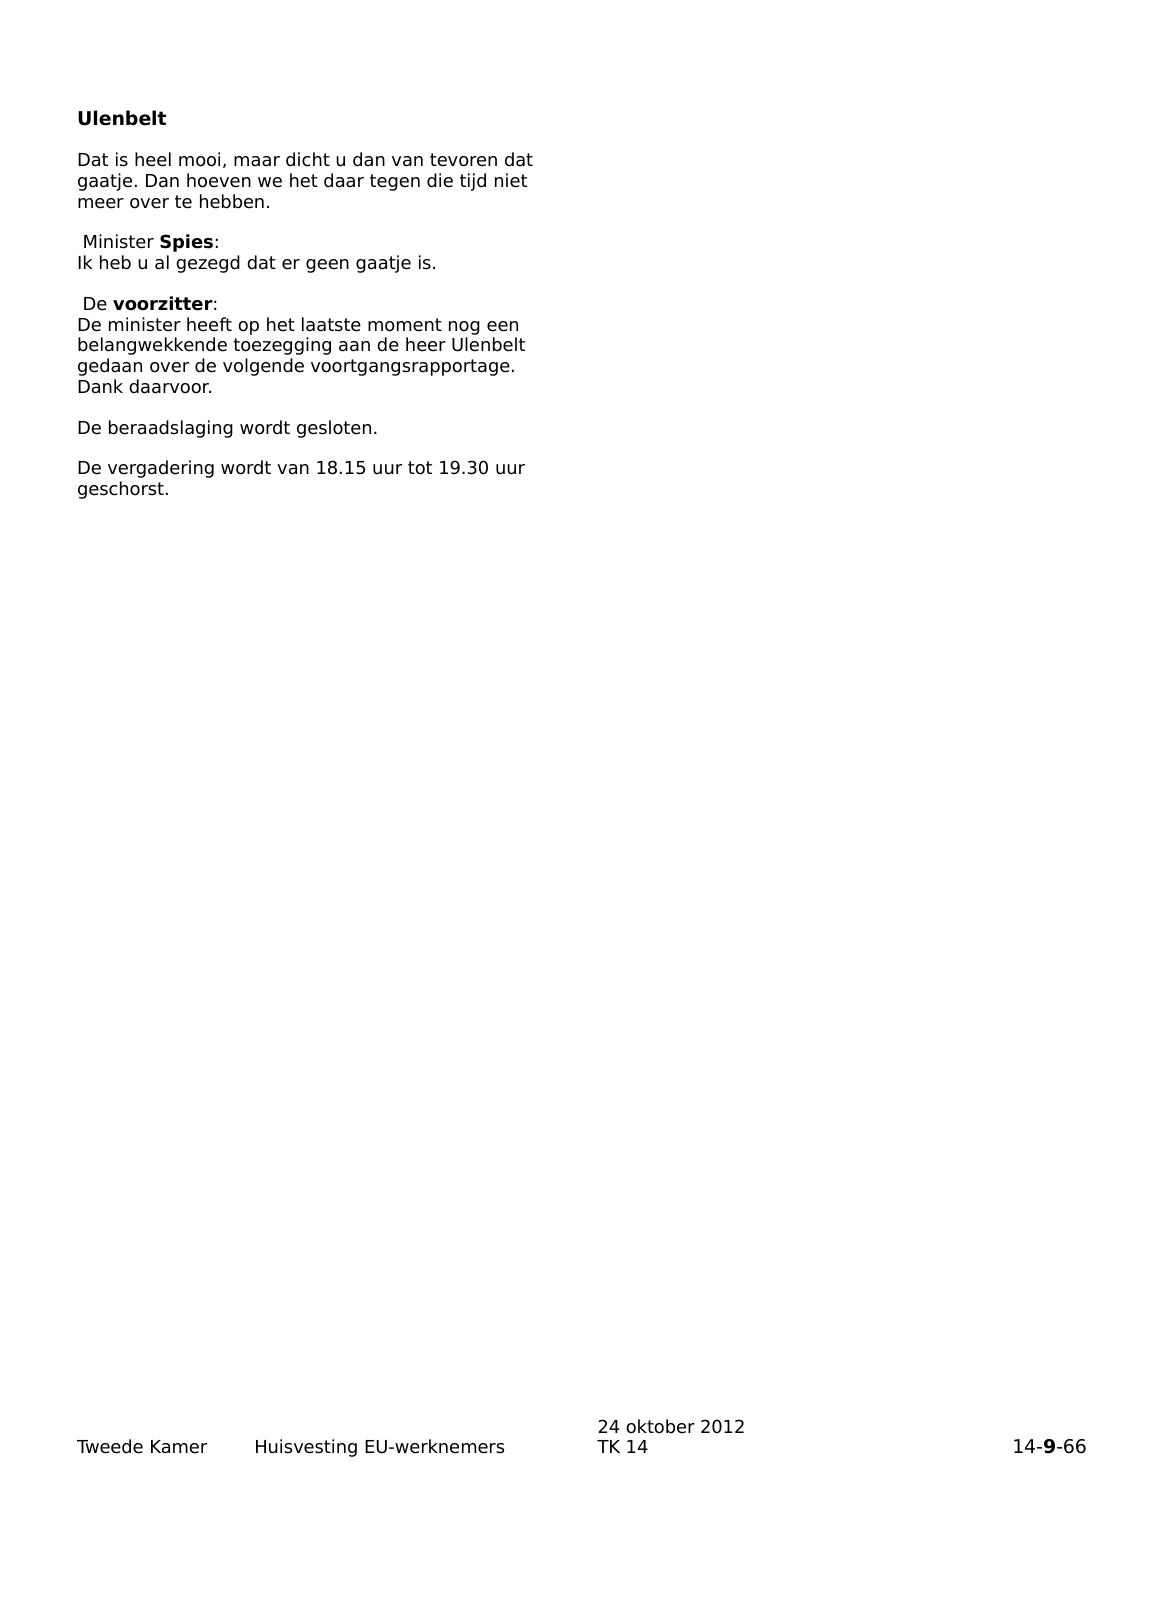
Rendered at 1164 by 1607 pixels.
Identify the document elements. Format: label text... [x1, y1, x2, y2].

text Dat is heel mooi, maar dicht u dan van tevoren dat gaatje. Dan hoeven we het daar tegen die tijd niet meer over te hebben. [77, 150, 567, 212]
text Minister Spies: [77, 232, 567, 253]
text De vergadering wordt van 18.15 uur tot 19.30 uur geschorst. [77, 458, 567, 500]
text De minister heeft op het laatste moment nog een belangwekkende toezegging aan de heer Ulenbelt gedaan over de volgende voortgangsrapportage. Dank daarvoor. [77, 314, 567, 397]
text De voorzitter: [77, 294, 567, 314]
text Ik heb u al gezegd dat er geen gaatje is. [77, 253, 567, 274]
text De beraadslaging wordt gesloten. [77, 417, 567, 438]
